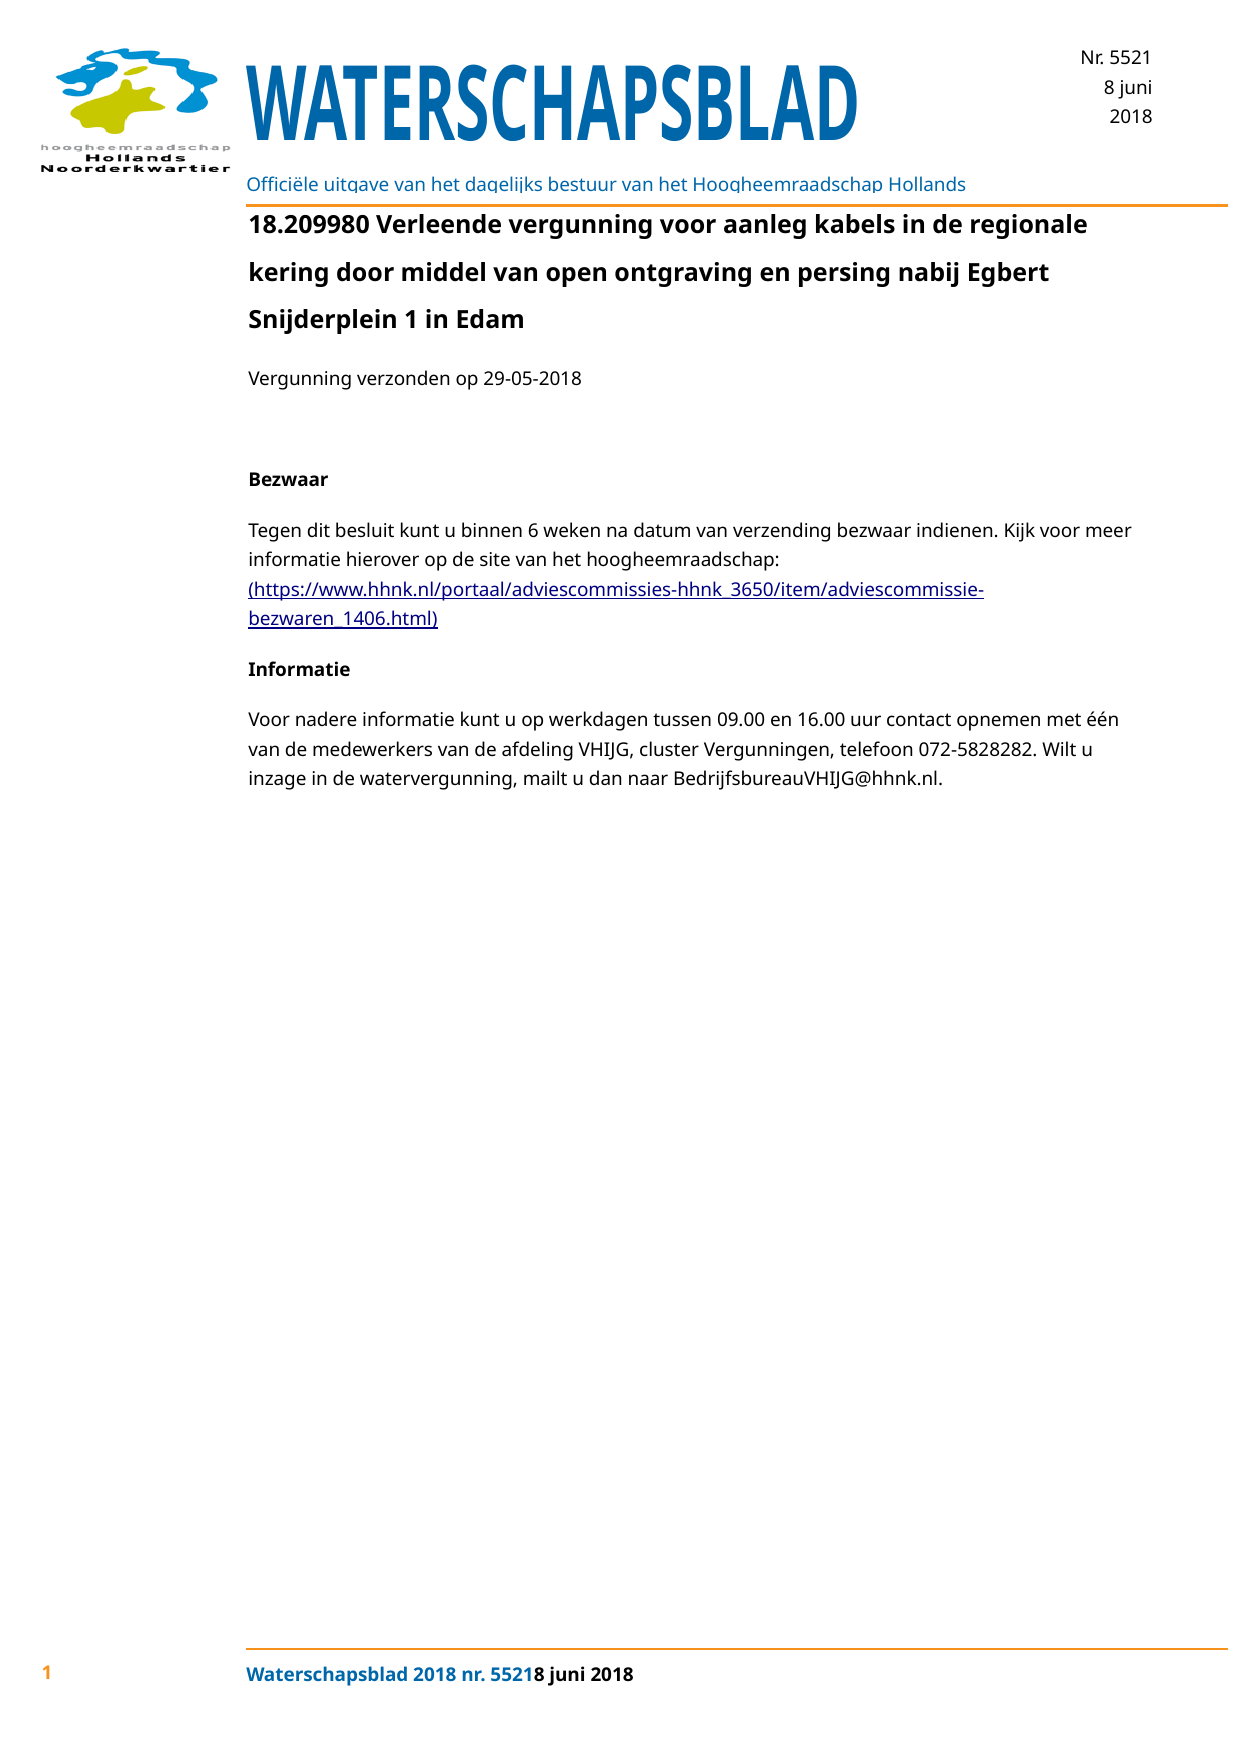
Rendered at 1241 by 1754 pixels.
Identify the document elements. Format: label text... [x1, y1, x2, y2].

text Tegen dit besluit kunt u binnen 6 weken na datum van verzending bezwaar indienen. Kijk voor meer informatie hierover op de site van het hoogheemraadschap: (https://www.hhnk.nl/portaal/adviescommissies-hhnk_3650/item/adviescommissie-bezwaren_1406.html) [248, 517, 1152, 631]
picture [41, 47, 231, 172]
text Vergunning verzonden op 29-05-2018 [248, 366, 1152, 391]
text Informatie [248, 656, 1152, 682]
text Bezwaar [248, 466, 1152, 492]
text Voor nadere informatie kunt u op werkdagen tussen 09.00 en 16.00 uur contact opnemen met één van de medewerkers van de afdeling VHIJG, cluster Vergunningen, telefoon 072-5828282. Wilt u inzage in de watervergunning, mailt u dan naar BedrijfsbureauVHIJG@hhnk.nl. [248, 706, 1152, 791]
text 18.209980 Verleende vergunning voor aanleg kabels in de regionale kering door middel van open ontgraving en persing nabij Egbert Snijderplein 1 in Edam [248, 207, 1152, 336]
